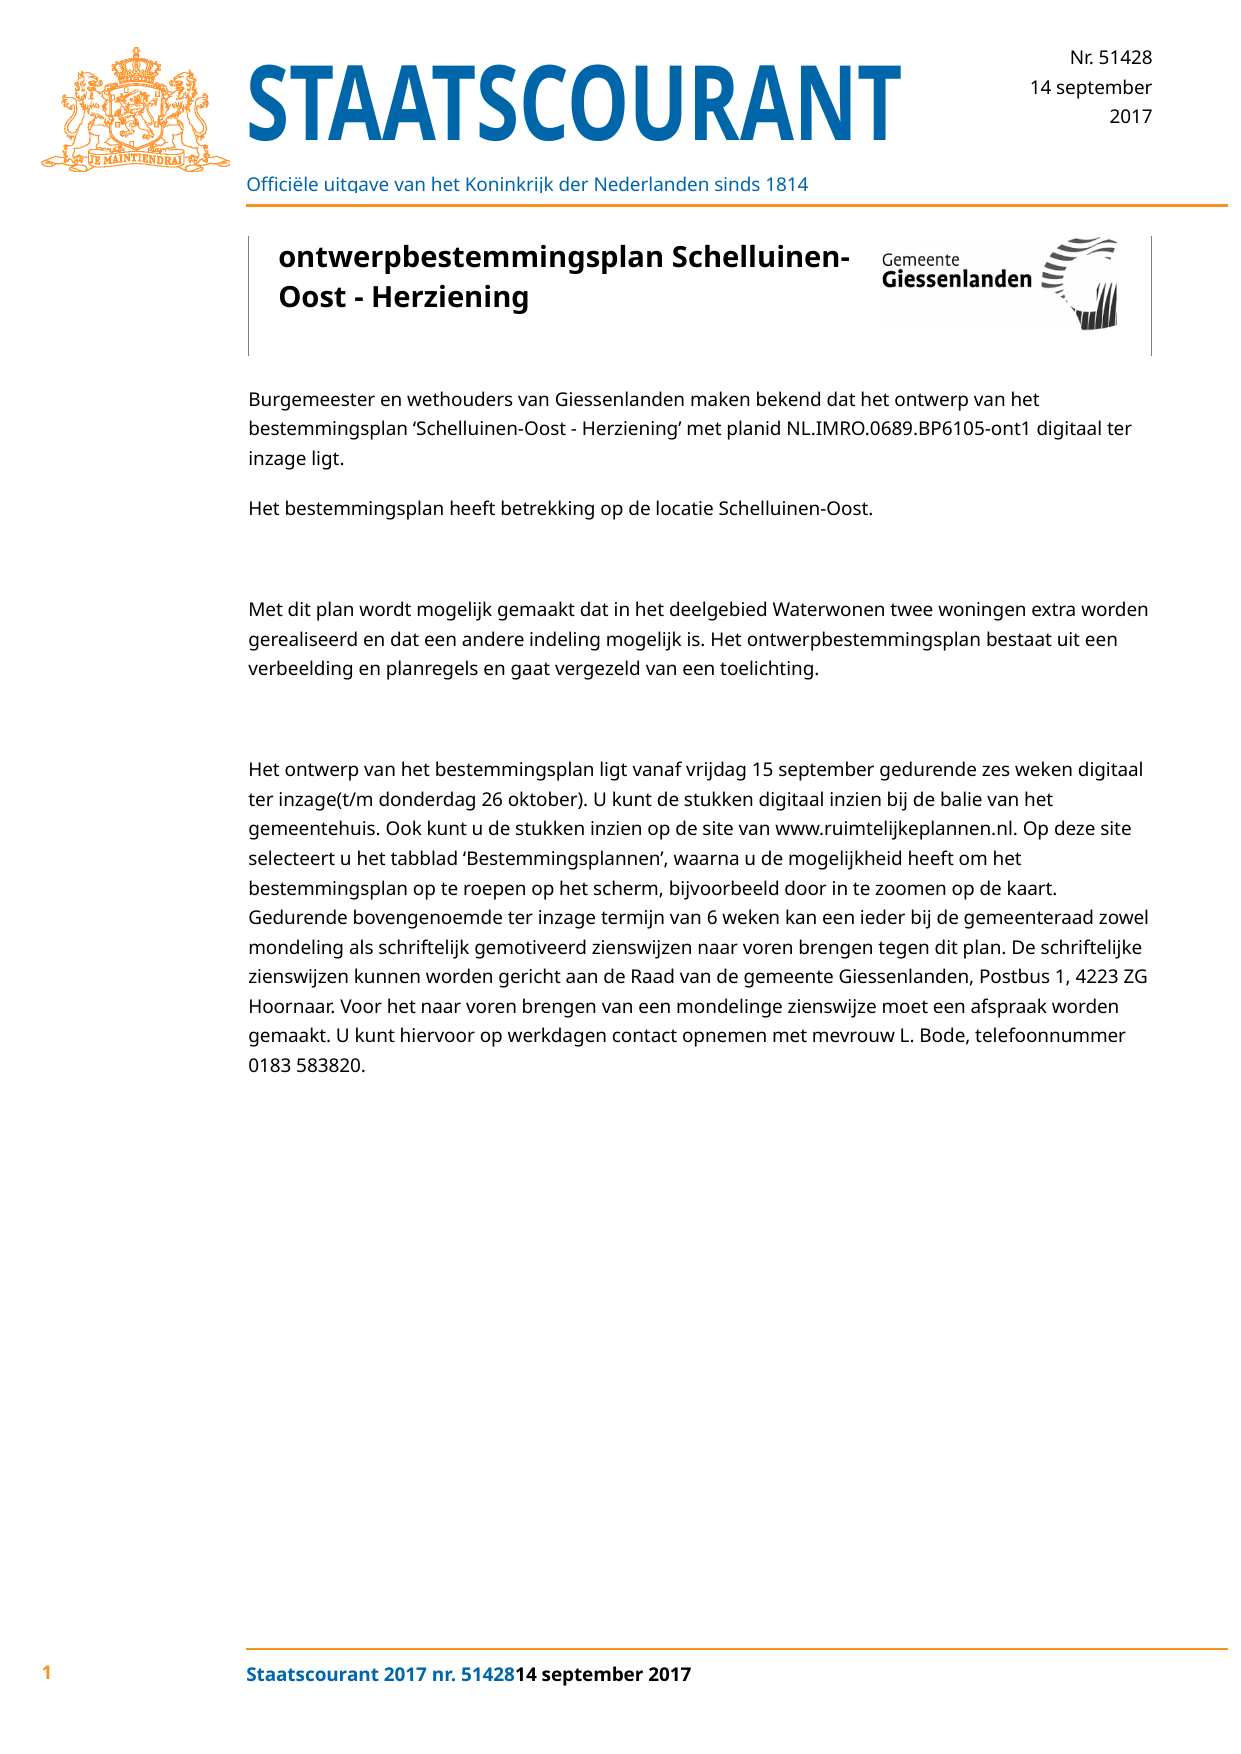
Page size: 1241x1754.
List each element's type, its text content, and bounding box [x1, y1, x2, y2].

text Met dit plan wordt mogelijk gemaakt dat in het deelgebied Waterwonen twee woningen extra worden gerealiseerd en dat een andere indeling mogelijk is. Het ontwerpbestemmingsplan bestaat uit een verbeelding en planregels en gaat vergezeld van een toelichting. [248, 596, 1152, 681]
text Burgemeester en wethouders van Giessenlanden maken bekend dat het ontwerp van het bestemmingsplan ‘Schelluinen-Oost - Herziening’ met planid NL.IMRO.0689.BP6105-ont1 digitaal ter inzage ligt. [248, 386, 1152, 471]
picture [882, 236, 1119, 331]
picture [41, 47, 231, 172]
text Het bestemmingsplan heeft betrekking op de locatie Schelluinen-Oost. [248, 496, 1152, 521]
text Het ontwerp van het bestemmingsplan ligt vanaf vrijdag 15 september gedurende zes weken digitaal ter inzage(t/m donderdag 26 oktober). U kunt de stukken digitaal inzien bij de balie van het gemeentehuis. Ook kunt u de stukken inzien op de site van www.ruimtelijkeplannen.nl. Op deze site selecteert u het tabblad ‘Bestemmingsplannen’, waarna u de mogelijkheid heeft om het bestemmingsplan op te roepen op het scherm, bijvoorbeeld door in te zoomen op de kaart. Gedurende bovengenoemde ter inzage termijn van 6 weken kan een ieder bij de gemeenteraad zowel mondeling als schriftelijk gemotiveerd zienswijzen naar voren brengen tegen dit plan. De schriftelijke zienswijzen kunnen worden gericht aan de Raad van de gemeente Giessenlanden, Postbus 1, 4223 ZG Hoornaar. Voor het naar voren brengen van een mondelinge zienswijze moet een afspraak worden gemaakt. U kunt hiervoor op werkdagen contact opnemen met mevrouw L. Bode, telefoonnummer 0183 583820. [248, 756, 1152, 1078]
table_header ontwerpbestemmingsplan Schelluinen-Oost - Herziening [249, 236, 850, 356]
table_header [850, 236, 1151, 356]
